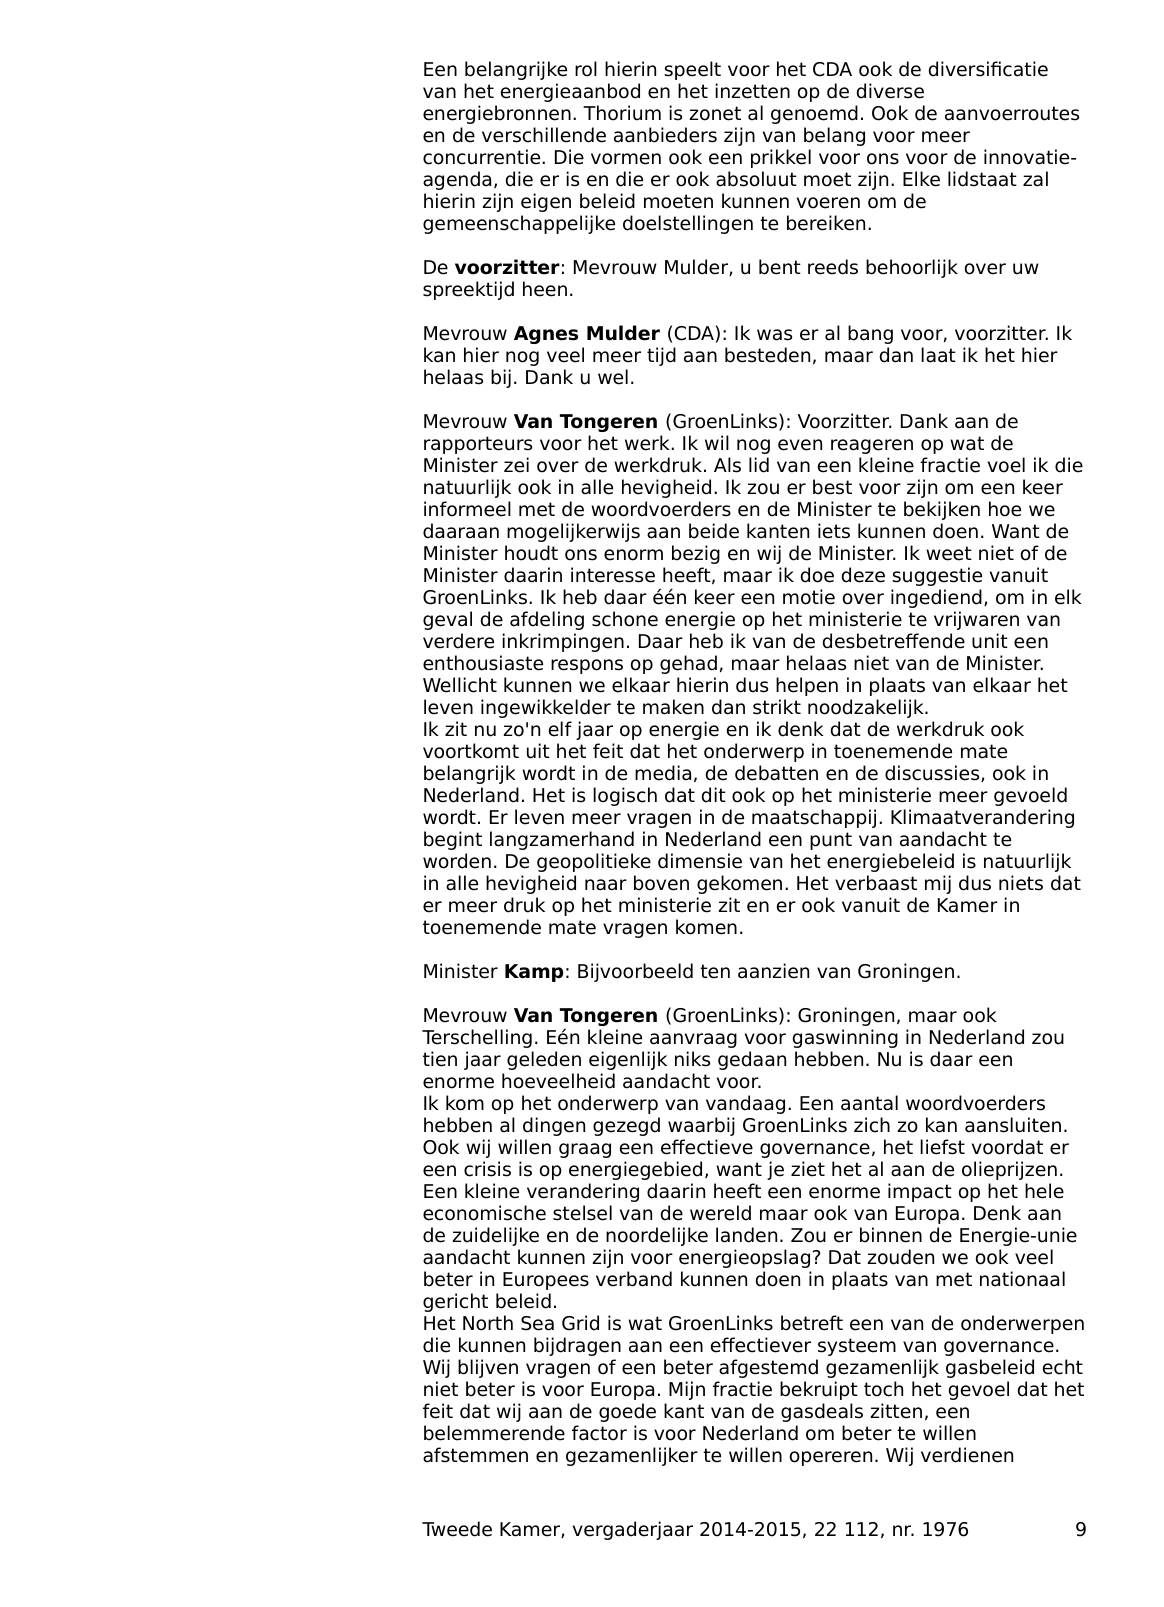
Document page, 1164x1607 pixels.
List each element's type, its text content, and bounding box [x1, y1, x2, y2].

text Een belangrijke rol hierin speelt voor het CDA ook de diversificatie van het energieaanbod en het inzetten op de diverse energiebronnen. Thorium is zonet al genoemd. Ook de aanvoerroutes en de verschillende aanbieders zijn van belang voor meer concurrentie. Die vormen ook een prikkel voor ons voor de innovatie-agenda, die er is en die er ook absoluut moet zijn. Elke lidstaat zal hierin zijn eigen beleid moeten kunnen voeren om de gemeenschappelijke doelstellingen te bereiken. [422, 59, 1087, 235]
text Het North Sea Grid is wat GroenLinks betreft een van de onderwerpen die kunnen bijdragen aan een effectiever systeem van governance. Wij blijven vragen of een beter afgestemd gezamenlijk gasbeleid echt niet beter is voor Europa. Mijn fractie bekruipt toch het gevoel dat het feit dat wij aan de goede kant van de gasdeals zitten, een belemmerende factor is voor Nederland om beter te willen afstemmen en gezamenlijker te willen opereren. Wij verdienen [422, 1313, 1087, 1467]
text Mevrouw Van Tongeren (GroenLinks): Voorzitter. Dank aan de rapporteurs voor het werk. Ik wil nog even reageren op wat de Minister zei over de werkdruk. Als lid van een kleine fractie voel ik die natuurlijk ook in alle hevigheid. Ik zou er best voor zijn om een keer informeel met de woordvoerders en de Minister te bekijken hoe we daaraan mogelijkerwijs aan beide kanten iets kunnen doen. Want de Minister houdt ons enorm bezig en wij de Minister. Ik weet niet of de Minister daarin interesse heeft, maar ik doe deze suggestie vanuit GroenLinks. Ik heb daar één keer een motie over ingediend, om in elk geval de afdeling schone energie op het ministerie te vrijwaren van verdere inkrimpingen. Daar heb ik van de desbetreffende unit een enthousiaste respons op gehad, maar helaas niet van de Minister. Wellicht kunnen we elkaar hierin dus helpen in plaats van elkaar het leven ingewikkelder te maken dan strikt noodzakelijk. [422, 411, 1087, 719]
text Mevrouw Van Tongeren (GroenLinks): Groningen, maar ook Terschelling. Eén kleine aanvraag voor gaswinning in Nederland zou tien jaar geleden eigenlijk niks gedaan hebben. Nu is daar een enorme hoeveelheid aandacht voor. [422, 1005, 1087, 1093]
text Ik kom op het onderwerp van vandaag. Een aantal woordvoerders hebben al dingen gezegd waarbij GroenLinks zich zo kan aansluiten. Ook wij willen graag een effectieve governance, het liefst voordat er een crisis is op energiegebied, want je ziet het al aan de olieprijzen. Een kleine verandering daarin heeft een enorme impact op het hele economische stelsel van de wereld maar ook van Europa. Denk aan de zuidelijke en de noordelijke landen. Zou er binnen de Energie-unie aandacht kunnen zijn voor energieopslag? Dat zouden we ook veel beter in Europees verband kunnen doen in plaats van met nationaal gericht beleid. [422, 1093, 1087, 1313]
text Mevrouw Agnes Mulder (CDA): Ik was er al bang voor, voorzitter. Ik kan hier nog veel meer tijd aan besteden, maar dan laat ik het hier helaas bij. Dank u wel. [422, 323, 1087, 389]
text Ik zit nu zo'n elf jaar op energie en ik denk dat de werkdruk ook voortkomt uit het feit dat het onderwerp in toenemende mate belangrijk wordt in de media, de debatten en de discussies, ook in Nederland. Het is logisch dat dit ook op het ministerie meer gevoeld wordt. Er leven meer vragen in de maatschappij. Klimaatverandering begint langzamerhand in Nederland een punt van aandacht te worden. De geopolitieke dimensie van het energiebeleid is natuurlijk in alle hevigheid naar boven gekomen. Het verbaast mij dus niets dat er meer druk op het ministerie zit en er ook vanuit de Kamer in toenemende mate vragen komen. [422, 719, 1087, 939]
text Minister Kamp: Bijvoorbeeld ten aanzien van Groningen. [422, 961, 1087, 983]
text De voorzitter: Mevrouw Mulder, u bent reeds behoorlijk over uw spreektijd heen. [422, 257, 1087, 301]
